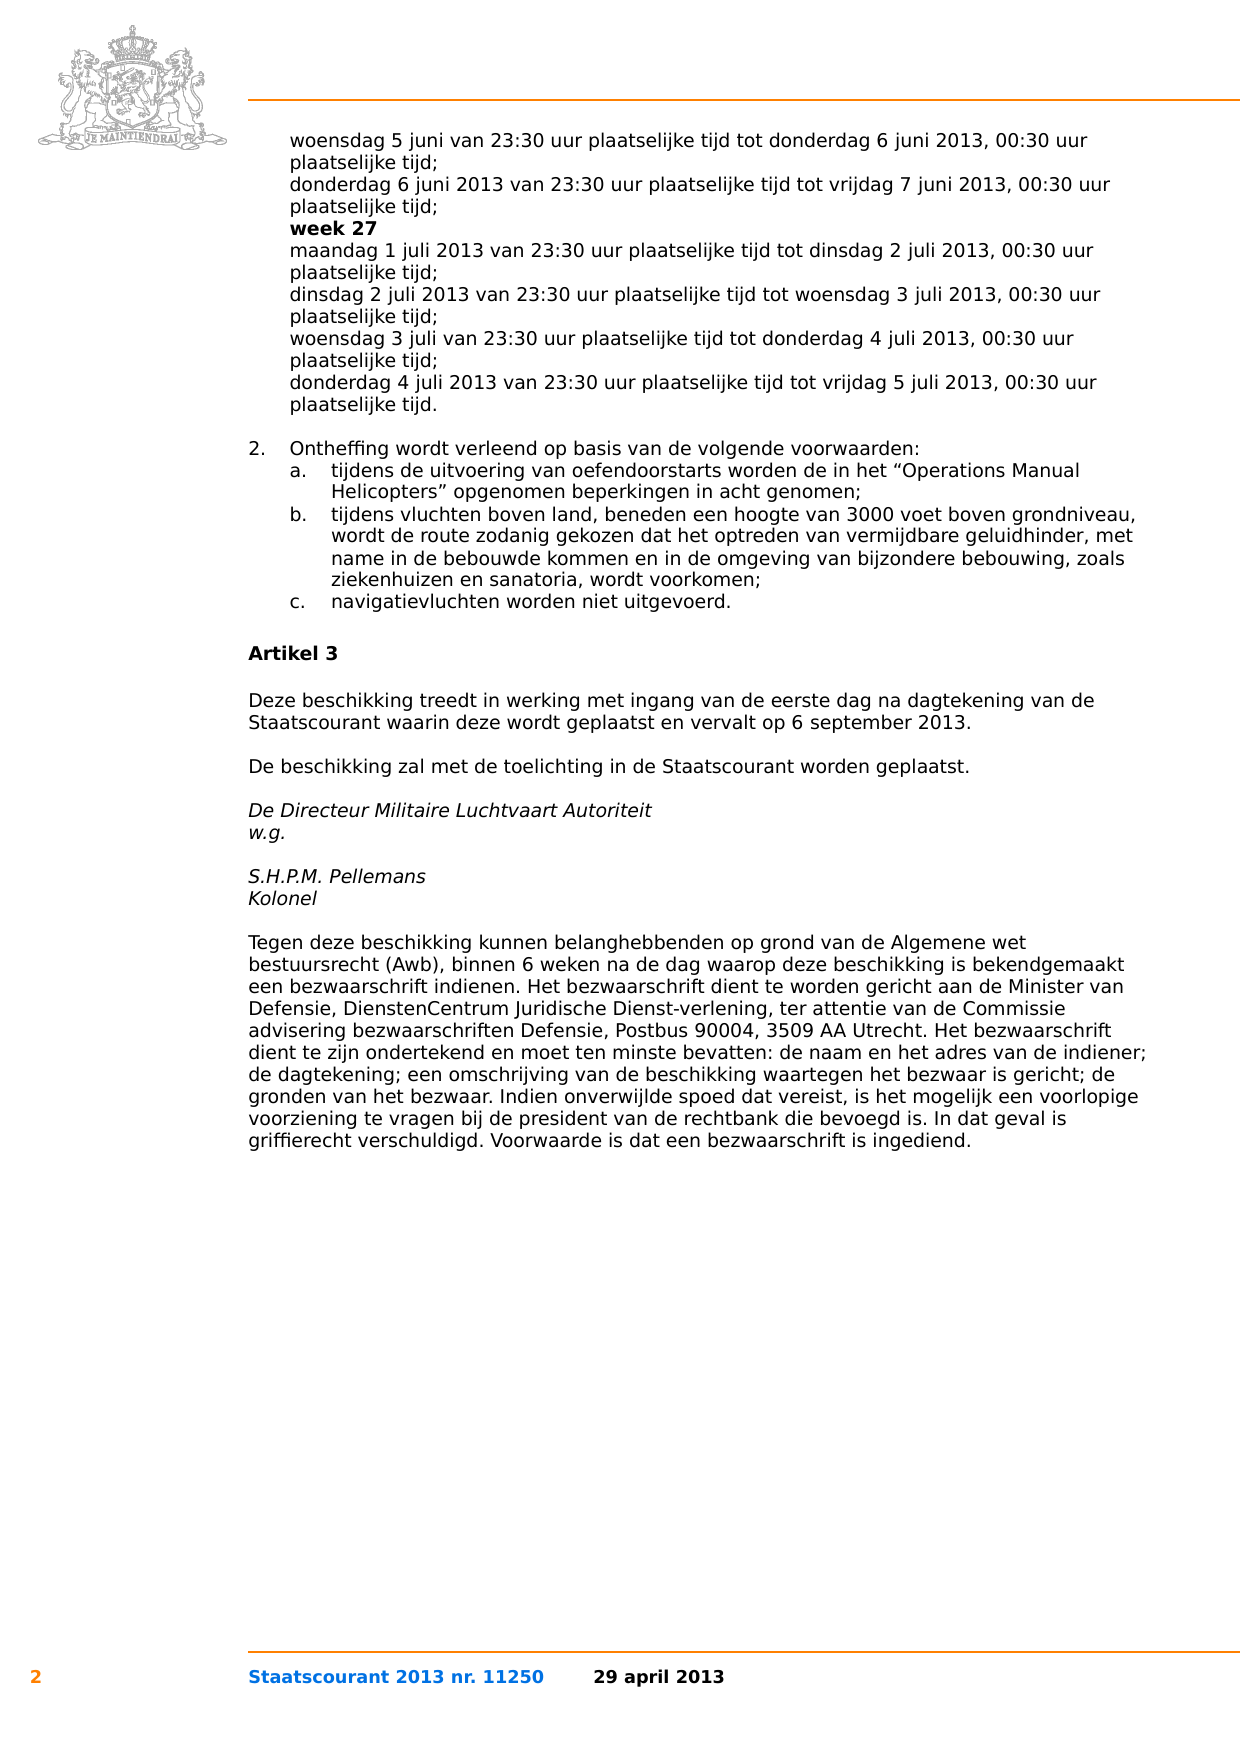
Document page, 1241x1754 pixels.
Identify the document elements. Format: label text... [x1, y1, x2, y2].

text dinsdag 2 juli 2013 van 23:30 uur plaatselijke tijd tot woensdag 3 juli 2013, 00:30 uur plaatselijke tijd; [289, 284, 1163, 328]
text donderdag 4 juli 2013 van 23:30 uur plaatselijke tijd tot vrijdag 5 juli 2013, 00:30 uur plaatselijke tijd. [289, 372, 1163, 416]
picture [38, 25, 227, 150]
text Deze beschikking treedt in werking met ingang van de eerste dag na dagtekening van de Staatscourant waarin deze wordt geplaatst en vervalt op 6 september 2013. [248, 690, 1163, 734]
text woensdag 3 juli van 23:30 uur plaatselijke tijd tot donderdag 4 juli 2013, 00:30 uur plaatselijke tijd; [289, 328, 1163, 372]
text a. tijdens de uitvoering van oefendoorstarts worden de in het “Operations Manual Helicopters” opgenomen beperkingen in acht genomen; [289, 459, 1163, 503]
text Tegen deze beschikking kunnen belanghebbenden op grond van de Algemene wet bestuursrecht (Awb), binnen 6 weken na de dag waarop deze beschikking is bekendgemaakt een bezwaarschrift indienen. Het bezwaarschrift dient te worden gericht aan de Minister van Defensie, DienstenCentrum Juridische Dienst-verlening, ter attentie van de Commissie advisering bezwaarschriften Defensie, Postbus 90004, 3509 AA Utrecht. Het bezwaarschrift dient te zijn ondertekend en moet ten minste bevatten: de naam en het adres van de indiener; de dagtekening; een omschrijving van de beschikking waartegen het bezwaar is gericht; de gronden van het bezwaar. Indien onverwijlde spoed dat vereist, is het mogelijk een voorlopige voorziening te vragen bij de president van de rechtbank die bevoegd is. In dat geval is griffierecht verschuldigd. Voorwaarde is dat een bezwaarschrift is ingediend. [248, 932, 1163, 1152]
text b. tijdens vluchten boven land, beneden een hoogte van 3000 voet boven grondniveau, wordt de route zodanig gekozen dat het optreden van vermijdbare geluidhinder, met name in de bebouwde kommen en in de omgeving van bijzondere bebouwing, zoals ziekenhuizen en sanatoria, wordt voorkomen; [289, 503, 1163, 591]
text De Directeur Militaire Luchtvaart Autoriteit w.g. S.H.P.M. Pellemans Kolonel [248, 800, 1163, 910]
text maandag 1 juli 2013 van 23:30 uur plaatselijke tijd tot dinsdag 2 juli 2013, 00:30 uur plaatselijke tijd; [289, 240, 1163, 284]
text c. navigatievluchten worden niet uitgevoerd. [289, 591, 1163, 613]
text 2. Ontheffing wordt verleend op basis van de volgende voorwaarden: [248, 437, 1163, 459]
text woensdag 5 juni van 23:30 uur plaatselijke tijd tot donderdag 6 juni 2013, 00:30 uur plaatselijke tijd; [289, 130, 1163, 174]
text donderdag 6 juni 2013 van 23:30 uur plaatselijke tijd tot vrijdag 7 juni 2013, 00:30 uur plaatselijke tijd; [289, 174, 1163, 218]
text De beschikking zal met de toelichting in de Staatscourant worden geplaatst. [248, 756, 1163, 778]
subtitle Artikel 3 [248, 643, 1163, 665]
text week 27 [289, 218, 1163, 240]
